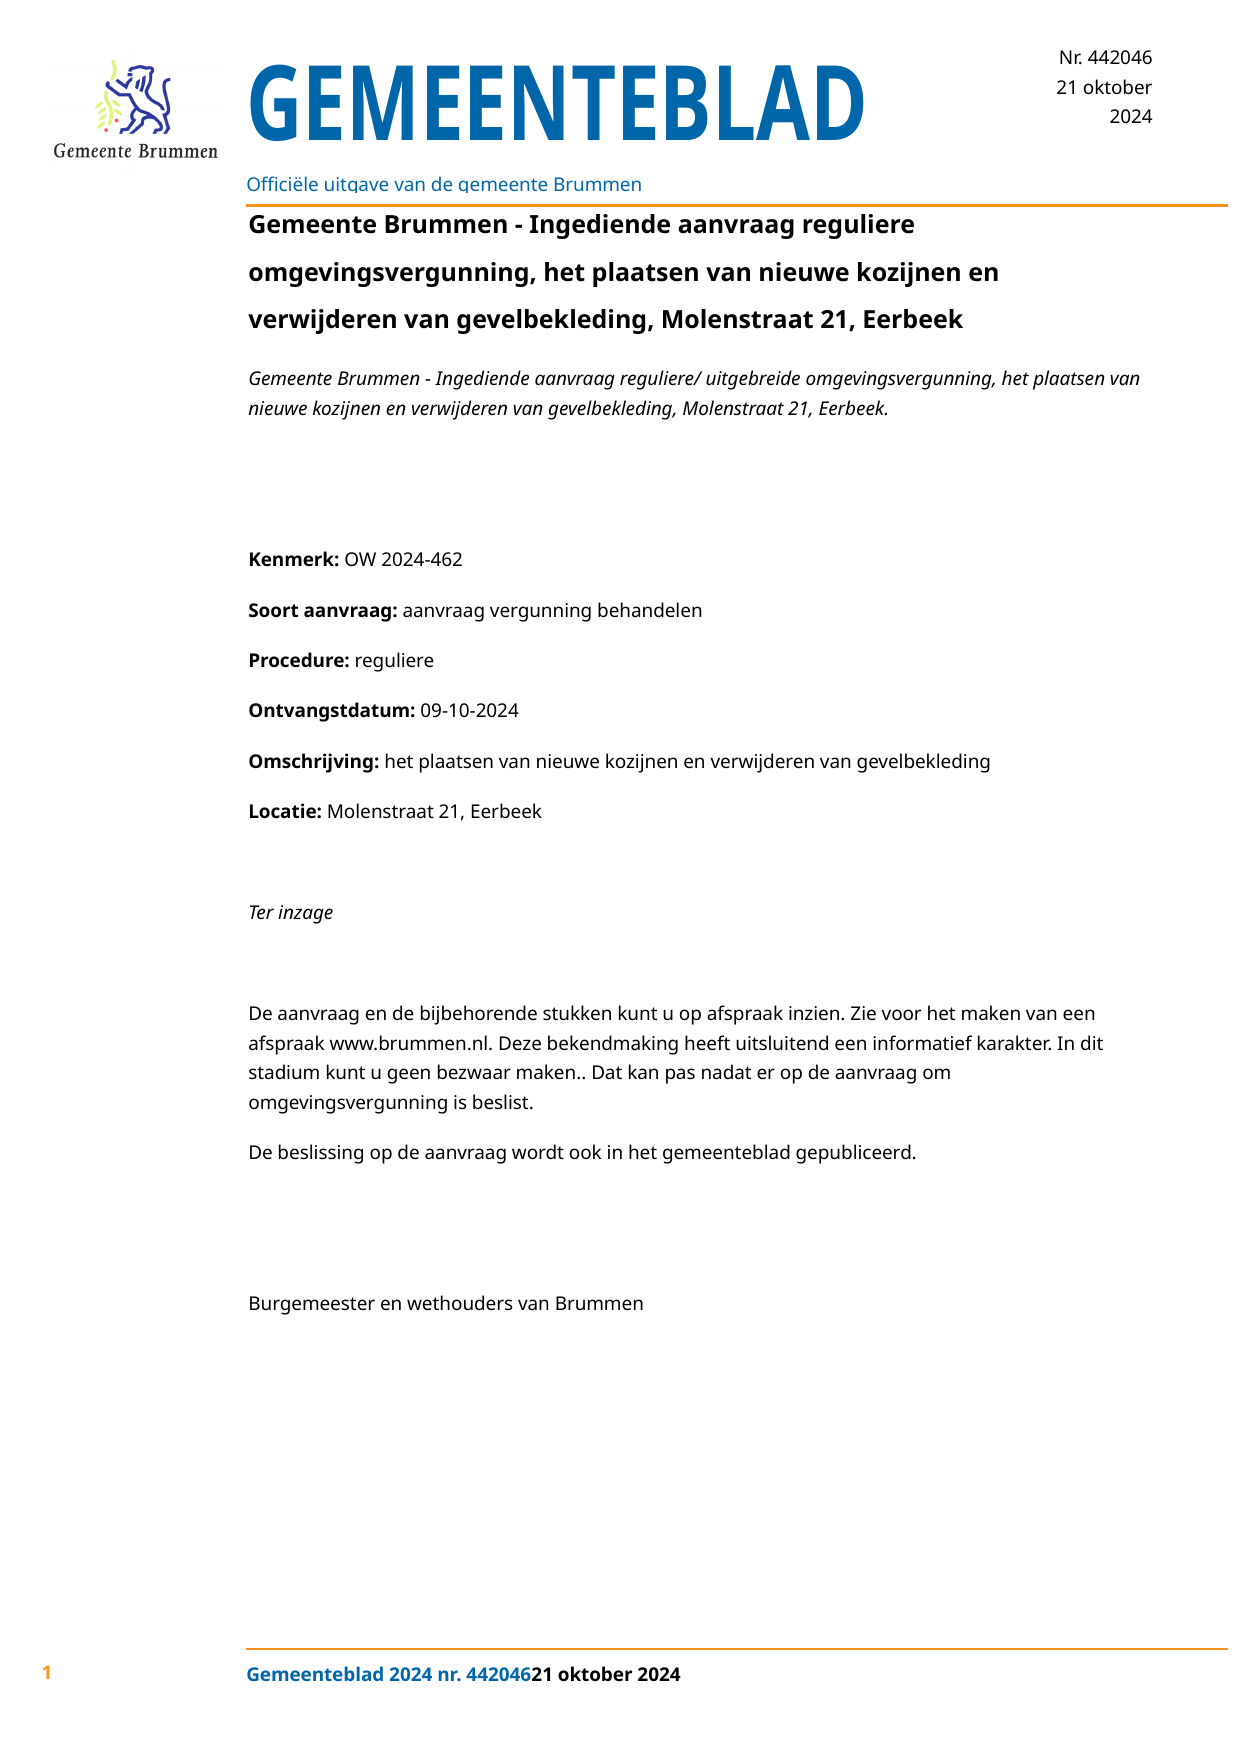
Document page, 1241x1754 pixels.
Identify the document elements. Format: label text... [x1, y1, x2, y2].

picture [41, 47, 231, 172]
text Kenmerk: OW 2024-462 [248, 546, 1152, 572]
text Ter inzage [248, 899, 1152, 925]
text Locatie: Molenstraat 21, Eerbeek [248, 798, 1152, 824]
text Burgemeester en wethouders van Brummen [248, 1291, 1152, 1316]
text Omschrijving: het plaatsen van nieuwe kozijnen en verwijderen van gevelbekleding [248, 748, 1152, 774]
text Soort aanvraag: aanvraag vergunning behandelen [248, 597, 1152, 622]
text Gemeente Brummen - Ingediende aanvraag reguliere/ uitgebreide omgevingsvergunning, het plaatsen van nieuwe kozijnen en verwijderen van gevelbekleding, Molenstraat 21, Eerbeek. [248, 366, 1152, 421]
text Procedure: reguliere [248, 647, 1152, 673]
text Ontvangstdatum: 09-10-2024 [248, 698, 1152, 723]
text De beslissing op de aanvraag wordt ook in het gemeenteblad gepubliceerd. [248, 1139, 1152, 1165]
text Gemeente Brummen - Ingediende aanvraag reguliere omgevingsvergunning, het plaatsen van nieuwe kozijnen en verwijderen van gevelbekleding, Molenstraat 21, Eerbeek [248, 207, 1152, 336]
text De aanvraag en de bijbehorende stukken kunt u op afspraak inzien. Zie voor het maken van een afspraak www.brummen.nl. Deze bekendmaking heeft uitsluitend een informatief karakter. In dit stadium kunt u geen bezwaar maken.. Dat kan pas nadat er op de aanvraag om omgevingsvergunning is beslist. [248, 1000, 1152, 1114]
